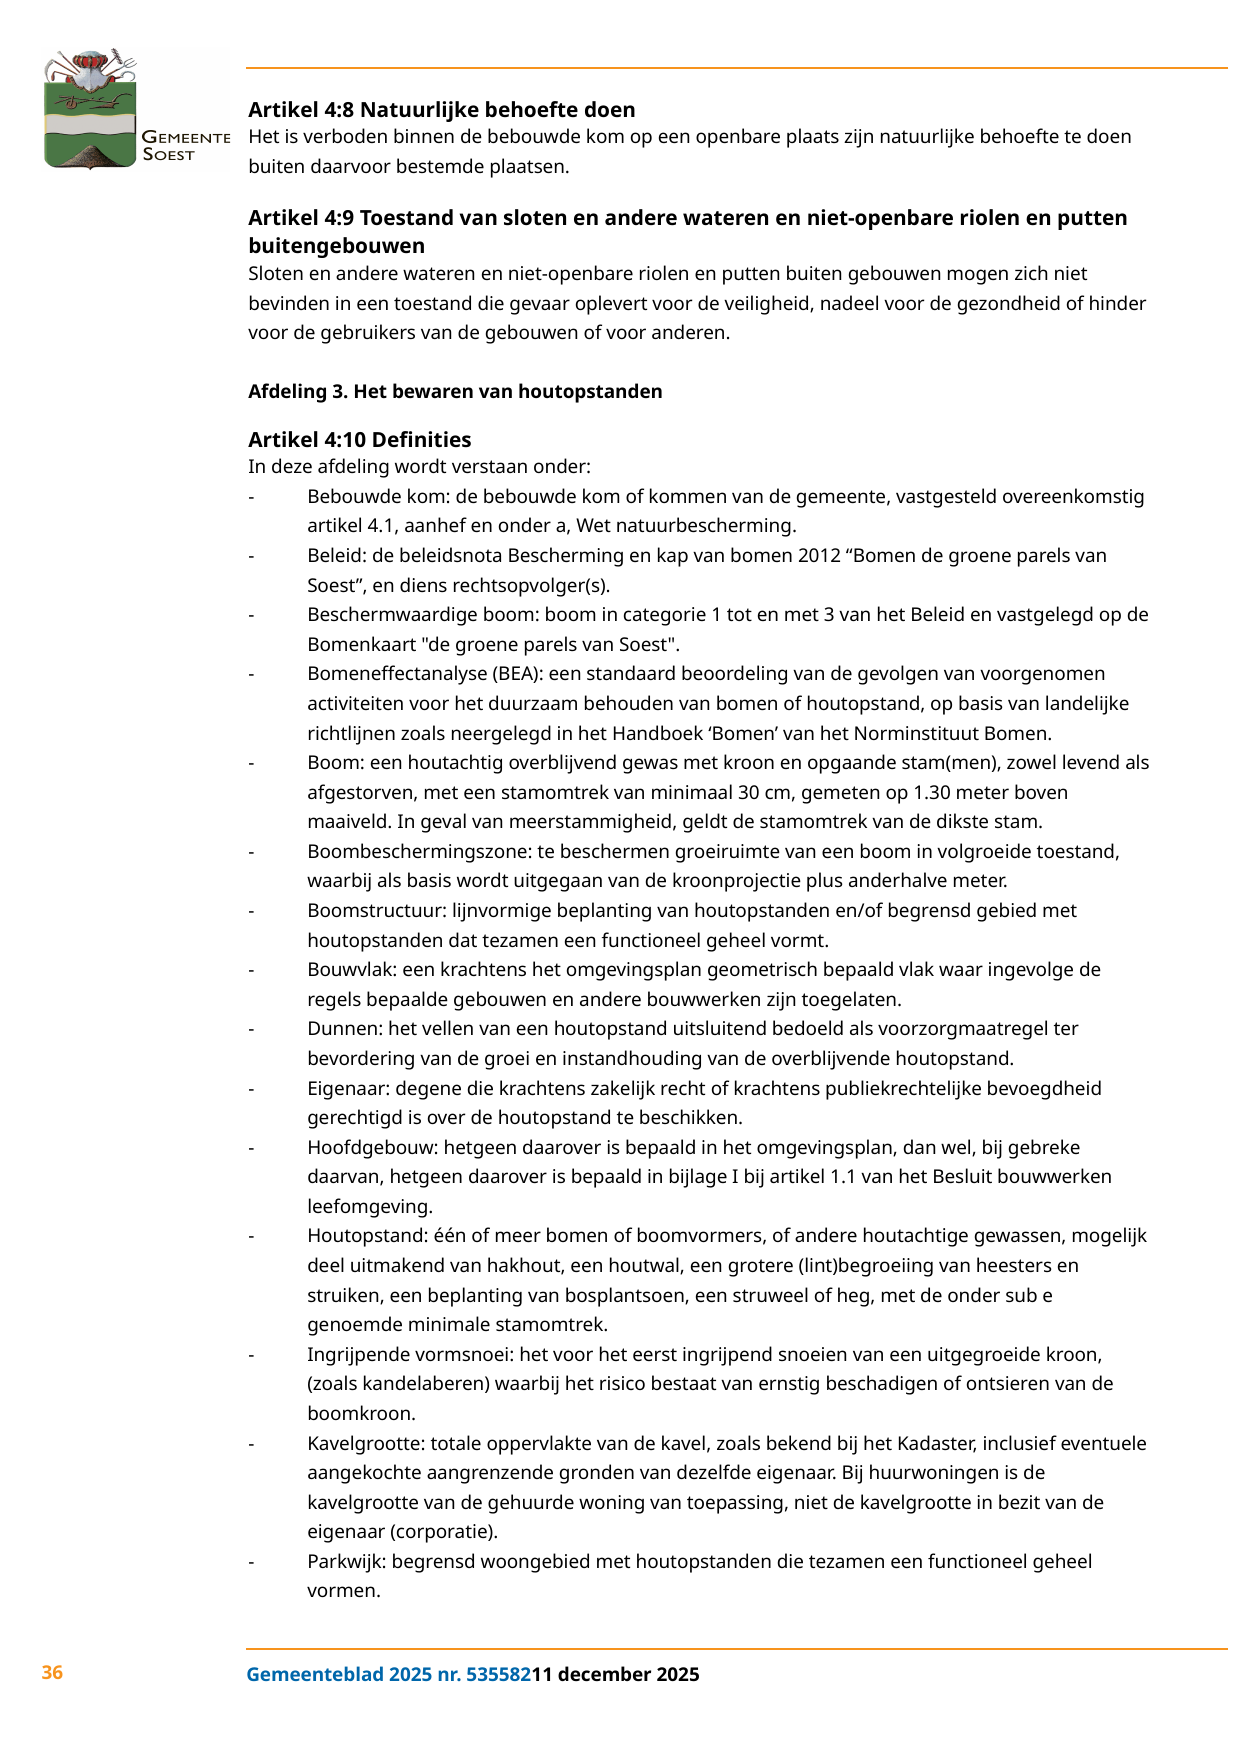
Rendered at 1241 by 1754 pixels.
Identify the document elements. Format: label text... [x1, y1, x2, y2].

list Boomstructuur: lijnvormige beplanting van houtopstanden en/of begrensd gebied met houtopstanden dat tezamen een functioneel geheel vormt. [248, 897, 1152, 952]
list Dunnen: het vellen van een houtopstand uitsluitend bedoeld als voorzorgmaatregel ter bevordering van de groei en instandhouding van de overblijvende houtopstand. [248, 1016, 1152, 1071]
picture [41, 47, 231, 172]
text Artikel 4:10 Definities [248, 425, 1152, 453]
list Houtopstand: één of meer bomen of boomvormers, of andere houtachtige gewassen, mogelijk deel uitmakend van hakhout, een houtwal, een grotere (lint)begroeiing van heesters en struiken, een beplanting van bosplantsoen, een struweel of heg, met de onder sub e genoemde minimale stamomtrek. [248, 1223, 1152, 1337]
list Hoofdgebouw: hetgeen daarover is bepaald in het omgevingsplan, dan wel, bij gebreke daarvan, hetgeen daarover is bepaald in bijlage I bij artikel 1.1 van het Besluit bouwwerken leefomgeving. [248, 1134, 1152, 1219]
list Boom: een houtachtig overblijvend gewas met kroon en opgaande stam(men), zowel levend als afgestorven, met een stamomtrek van minimaal 30 cm, gemeten op 1.30 meter boven maaiveld. In geval van meerstammigheid, geldt de stamomtrek van de dikste stam. [248, 749, 1152, 834]
list Eigenaar: degene die krachtens zakelijk recht of krachtens publiekrechtelijke bevoegdheid gerechtigd is over de houtopstand te beschikken. [248, 1075, 1152, 1130]
list Bouwvlak: een krachtens het omgevingsplan geometrisch bepaald vlak waar ingevolge de regels bepaalde gebouwen en andere bouwwerken zijn toegelaten. [248, 956, 1152, 1012]
text Het is verboden binnen de bebouwde kom op een openbare plaats zijn natuurlijke behoefte te doen buiten daarvoor bestemde plaatsen. [248, 123, 1152, 178]
list Parkwijk: begrensd woongebied met houtopstanden die tezamen een functioneel geheel vormen. [248, 1548, 1152, 1603]
list Boombeschermingszone: te beschermen groeiruimte van een boom in volgroeide toestand, waarbij als basis wordt uitgegaan van de kroonprojectie plus anderhalve meter. [248, 838, 1152, 893]
list Bebouwde kom: de bebouwde kom of kommen van de gemeente, vastgesteld overeenkomstig artikel 4.1, aanhef en onder a, Wet natuurbescherming. [248, 483, 1152, 538]
list Bomeneffectanalyse (BEA): een standaard beoordeling van de gevolgen van voorgenomen activiteiten voor het duurzaam behouden van bomen of houtopstand, op basis van landelijke richtlijnen zoals neergelegd in het Handboek ‘Bomen’ van het Norminstituut Bomen. [248, 661, 1152, 745]
text Artikel 4:8 Natuurlijke behoefte doen [248, 95, 1152, 123]
text Sloten en andere wateren en niet-openbare riolen en putten buiten gebouwen mogen zich niet bevinden in een toestand die gevaar oplevert voor de veiligheid, nadeel voor de gezondheid of hinder voor de gebruikers van de gebouwen of voor anderen. [248, 260, 1152, 345]
text Afdeling 3. Het bewaren van houtopstanden [248, 378, 1152, 404]
list Beleid: de beleidsnota Bescherming en kap van bomen 2012 “Bomen de groene parels van Soest”, en diens rechtsopvolger(s). [248, 542, 1152, 597]
list Beschermwaardige boom: boom in categorie 1 tot en met 3 van het Beleid en vastgelegd op de Bomenkaart "de groene parels van Soest". [248, 601, 1152, 657]
text In deze afdeling wordt verstaan onder: [248, 453, 1152, 479]
list Ingrijpende vormsnoei: het voor het eerst ingrijpend snoeien van een uitgegroeide kroon, (zoals kandelaberen) waarbij het risico bestaat van ernstig beschadigen of ontsieren van de boomkroon. [248, 1341, 1152, 1426]
text Artikel 4:9 Toestand van sloten en andere wateren en niet-openbare riolen en putten buitengebouwen [248, 203, 1152, 260]
list Kavelgrootte: totale oppervlakte van de kavel, zoals bekend bij het Kadaster, inclusief eventuele aangekochte aangrenzende gronden van dezelfde eigenaar. Bij huurwoningen is de kavelgrootte van de gehuurde woning van toepassing, niet de kavelgrootte in bezit van de eigenaar (corporatie). [248, 1430, 1152, 1544]
